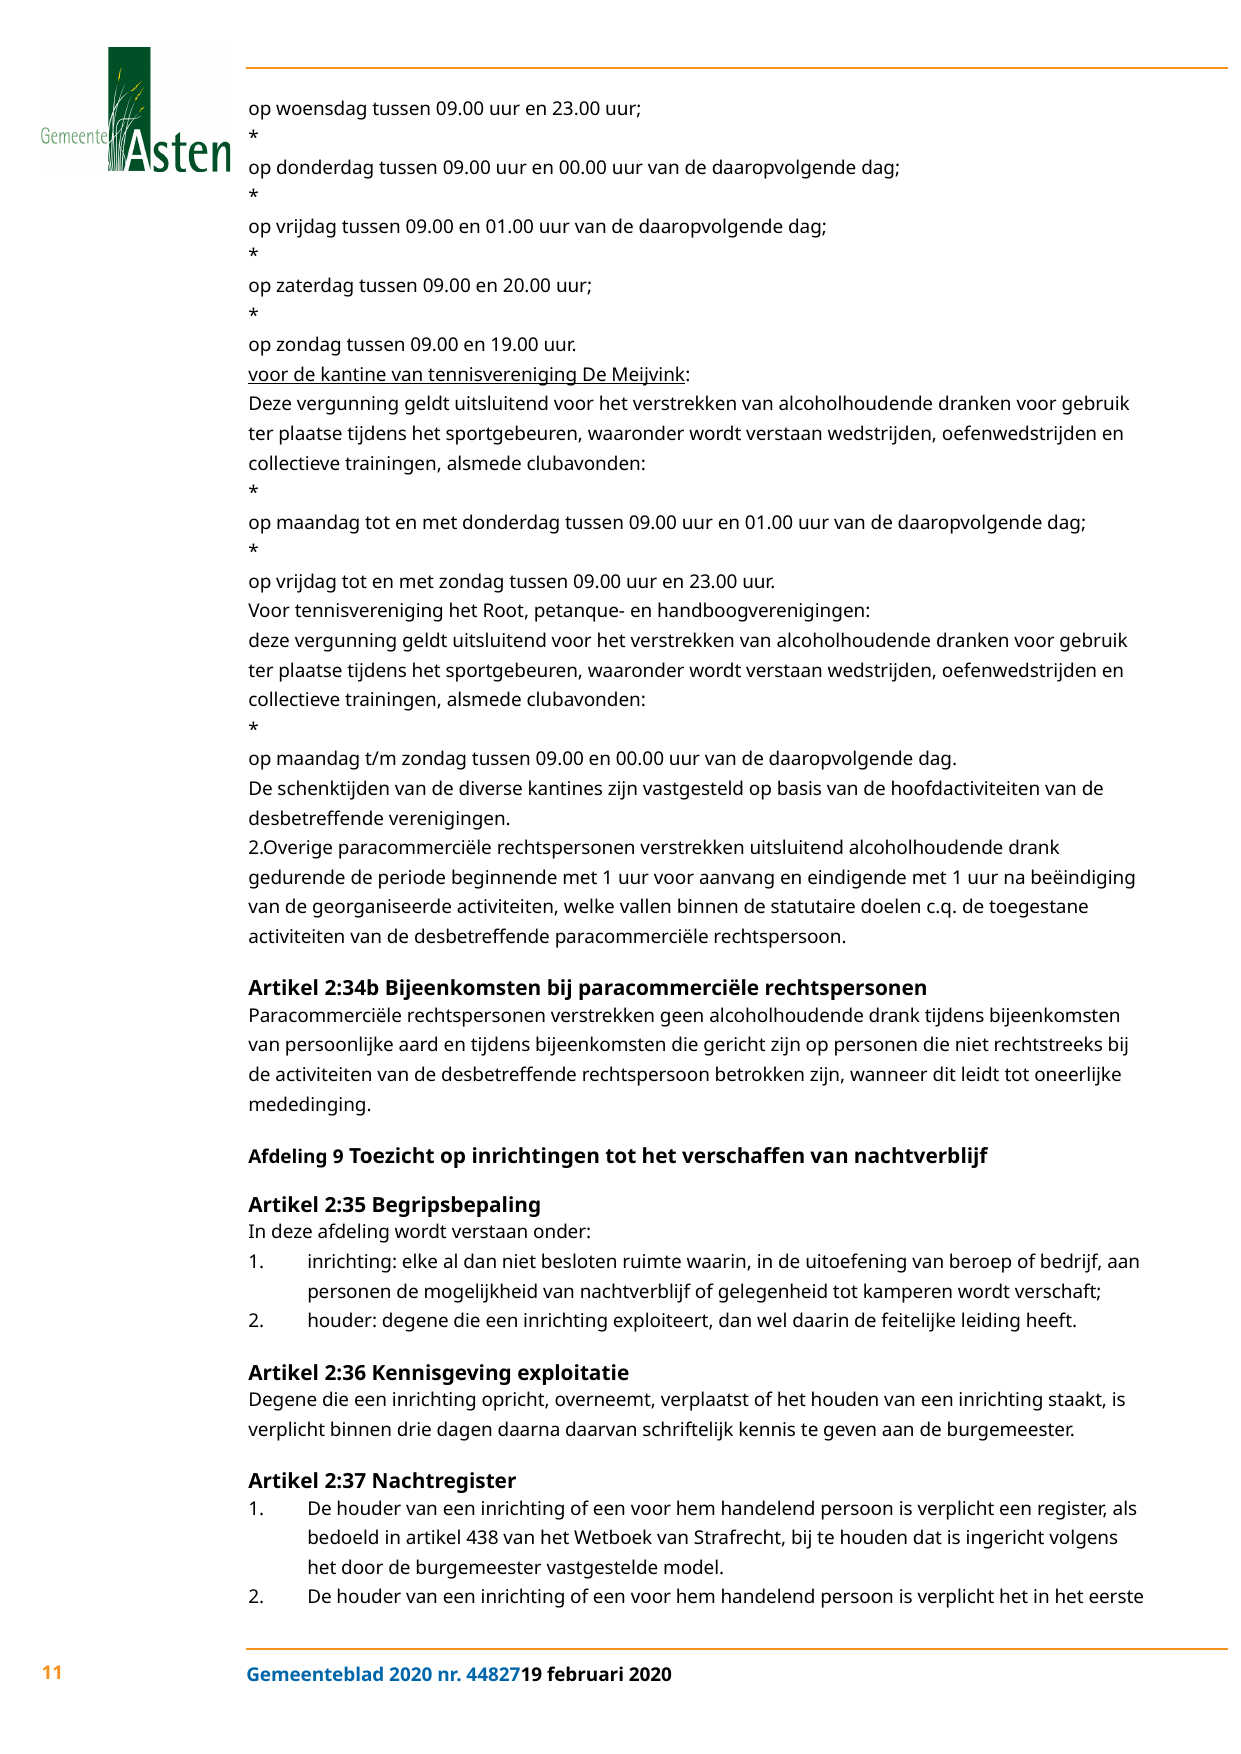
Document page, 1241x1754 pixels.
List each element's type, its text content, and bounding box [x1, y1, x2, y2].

text 2.Overige paracommerciële rechtspersonen verstrekken uitsluitend alcoholhoudende drank gedurende de periode beginnende met 1 uur voor aanvang en eindigende met 1 uur na beëindiging van de georganiseerde activiteiten, welke vallen binnen de statutaire doelen c.q. de toegestane activiteiten van de desbetreffende paracommerciële rechtspersoon. [248, 834, 1152, 949]
text Artikel 2:36 Kennisgeving exploitatie [248, 1358, 1152, 1386]
text * [248, 302, 1152, 328]
list De houder van een inrichting of een voor hem handelend persoon is verplicht het in het eerste [248, 1583, 1152, 1609]
text op zaterdag tussen 09.00 en 20.00 uur; [248, 272, 1152, 298]
text op maandag t/m zondag tussen 09.00 en 00.00 uur van de daaropvolgende dag. [248, 746, 1152, 771]
text Paracommerciële rechtspersonen verstrekken geen alcoholhoudende drank tijdens bijeenkomsten van persoonlijke aard en tijdens bijeenkomsten die gericht zijn op personen die niet rechtstreeks bij de activiteiten van de desbetreffende rechtspersoon betrokken zijn, wanneer dit leidt tot oneerlijke mededinging. [248, 1002, 1152, 1116]
text deze vergunning geldt uitsluitend voor het verstrekken van alcoholhoudende dranken voor gebruik ter plaatse tijdens het sportgebeuren, waaronder wordt verstaan wedstrijden, oefenwedstrijden en collectieve trainingen, alsmede clubavonden: [248, 627, 1152, 712]
text Artikel 2:37 Nachtregister [248, 1466, 1152, 1495]
text * [248, 243, 1152, 268]
text * [248, 124, 1152, 150]
text op vrijdag tussen 09.00 en 01.00 uur van de daaropvolgende dag; [248, 213, 1152, 239]
text op maandag tot en met donderdag tussen 09.00 uur en 01.00 uur van de daaropvolgende dag; [248, 509, 1152, 535]
text De schenktijden van de diverse kantines zijn vastgesteld op basis van de hoofdactiviteiten van de desbetreffende verenigingen. [248, 775, 1152, 831]
picture [41, 47, 231, 172]
text voor de kantine van tennisvereniging De Meijvink: [248, 361, 1152, 387]
list inrichting: elke al dan niet besloten ruimte waarin, in de uitoefening van beroep of bedrijf, aan personen de mogelijkheid van nachtverblijf of gelegenheid tot kamperen wordt verschaft; [248, 1248, 1152, 1304]
text Deze vergunning geldt uitsluitend voor het verstrekken van alcoholhoudende dranken voor gebruik ter plaatse tijdens het sportgebeuren, waaronder wordt verstaan wedstrijden, oefenwedstrijden en collectieve trainingen, alsmede clubavonden: [248, 391, 1152, 476]
text op woensdag tussen 09.00 uur en 23.00 uur; [248, 95, 1152, 121]
text * [248, 479, 1152, 505]
text op donderdag tussen 09.00 uur en 00.00 uur van de daaropvolgende dag; [248, 154, 1152, 180]
text Artikel 2:34b Bijeenkomsten bij paracommerciële rechtspersonen [248, 973, 1152, 1002]
text op vrijdag tot en met zondag tussen 09.00 uur en 23.00 uur. [248, 568, 1152, 594]
text op zondag tussen 09.00 en 19.00 uur. [248, 331, 1152, 357]
text Voor tennisvereniging het Root, petanque- en handboogverenigingen: [248, 598, 1152, 623]
text Artikel 2:35 Begripsbepaling [248, 1190, 1152, 1219]
list houder: degene die een inrichting exploiteert, dan wel daarin de feitelijke leiding heeft. [248, 1307, 1152, 1333]
text * [248, 538, 1152, 564]
text Degene die een inrichting opricht, overneemt, verplaatst of het houden van een inrichting staakt, is verplicht binnen drie dagen daarna daarvan schriftelijk kennis te geven aan de burgemeester. [248, 1386, 1152, 1442]
text * [248, 716, 1152, 742]
text In deze afdeling wordt verstaan onder: [248, 1219, 1152, 1244]
list De houder van een inrichting of een voor hem handelend persoon is verplicht een register, als bedoeld in artikel 438 van het Wetboek van Strafrecht, bij te houden dat is ingericht volgens het door de burgemeester vastgestelde model. [248, 1495, 1152, 1580]
text * [248, 183, 1152, 209]
text Afdeling 9 Toezicht op inrichtingen tot het verschaffen van nachtverblijf [248, 1141, 1152, 1169]
